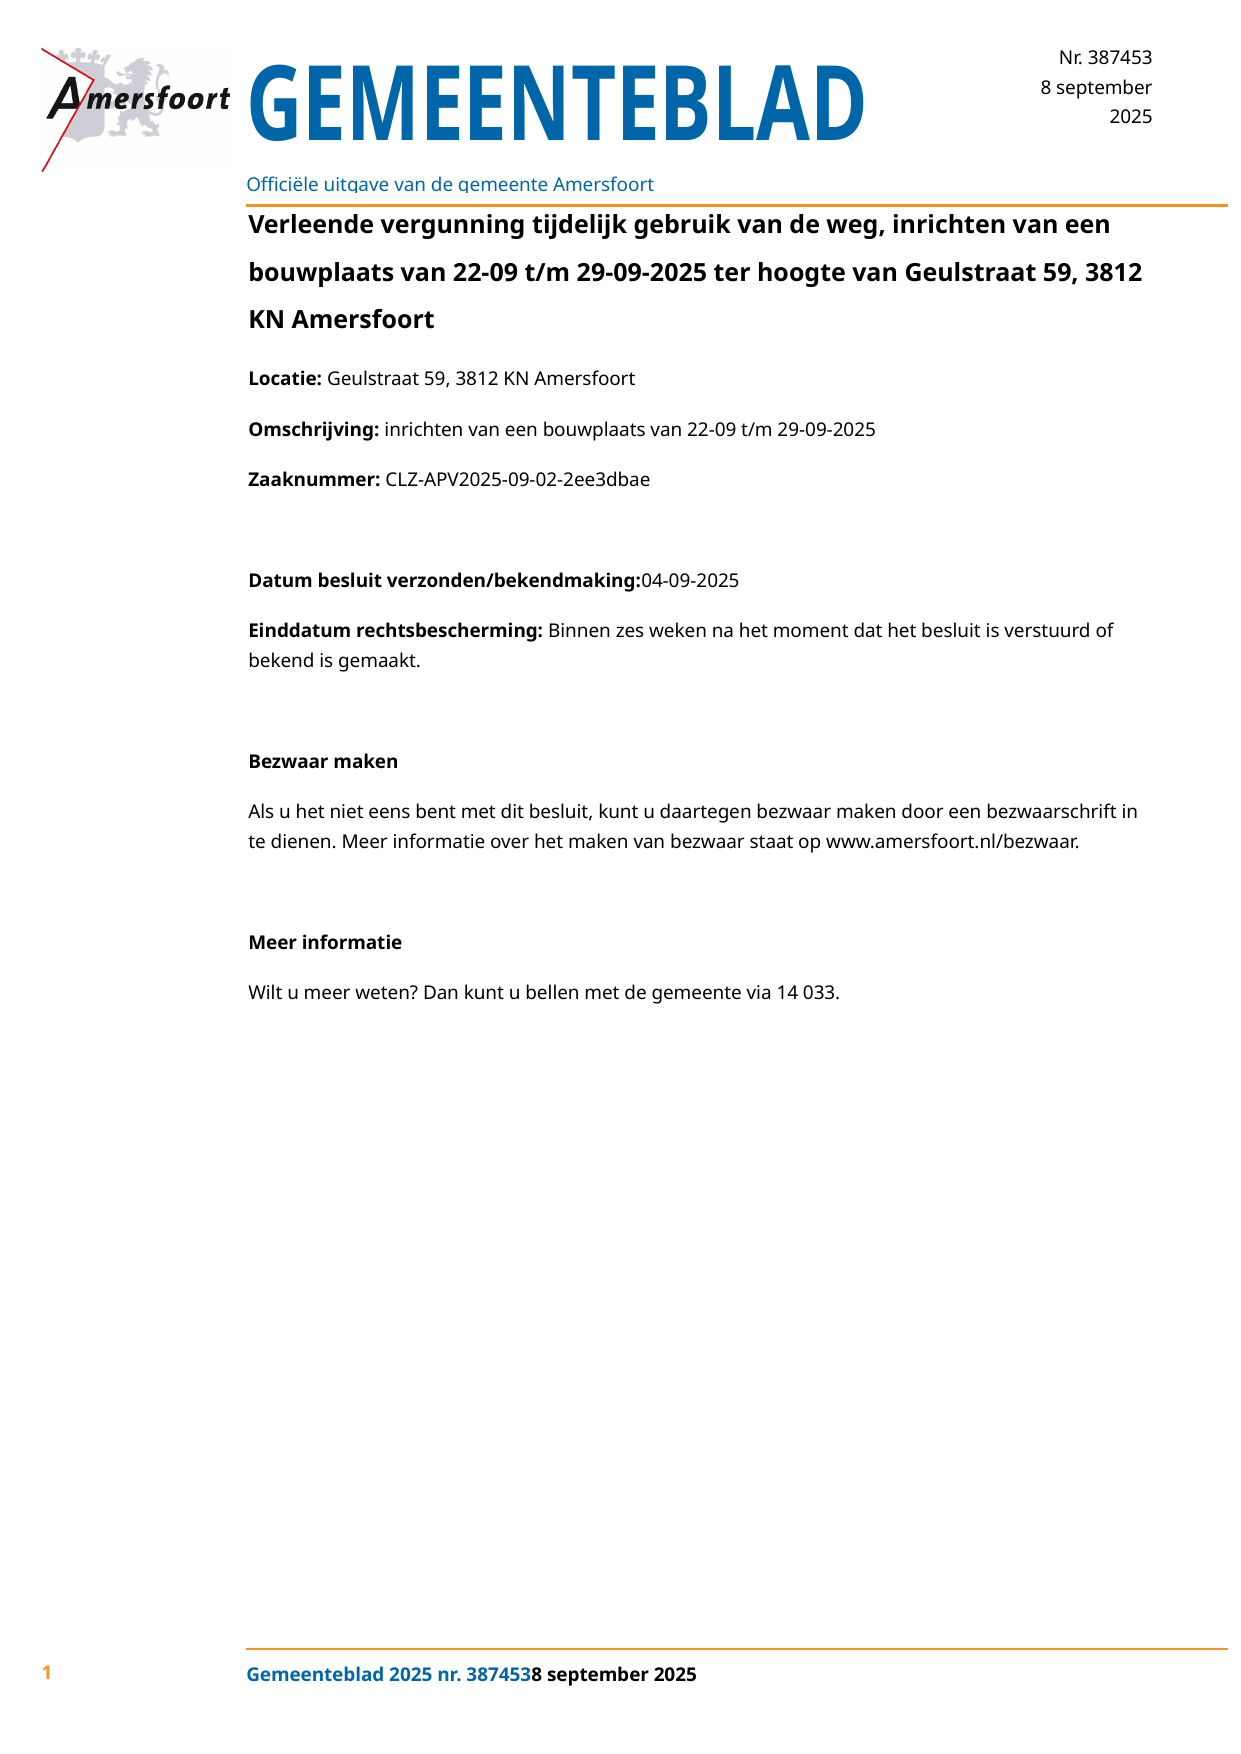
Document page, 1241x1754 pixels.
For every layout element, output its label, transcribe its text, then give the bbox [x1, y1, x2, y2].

text Locatie: Geulstraat 59, 3812 KN Amersfoort [248, 366, 1152, 391]
text Zaaknummer: CLZ-APV2025-09-02-2ee3dbae [248, 466, 1152, 492]
text Meer informatie [248, 929, 1152, 954]
text Verleende vergunning tijdelijk gebruik van de weg, inrichten van een bouwplaats van 22-09 t/m 29-09-2025 ter hoogte van Geulstraat 59, 3812 KN Amersfoort [248, 207, 1152, 336]
text Einddatum rechtsbescherming: Binnen zes weken na het moment dat het besluit is verstuurd of bekend is gemaakt. [248, 618, 1152, 673]
text Datum besluit verzonden/bekendmaking:04-09-2025 [248, 567, 1152, 593]
text Als u het niet eens bent met dit besluit, kunt u daartegen bezwaar maken door een bezwaarschrift in te dienen. Meer informatie over het maken van bezwaar staat op www.amersfoort.nl/bezwaar. [248, 798, 1152, 854]
text Wilt u meer weten? Dan kunt u bellen met de gemeente via 14 033. [248, 979, 1152, 1005]
text Omschrijving: inrichten van een bouwplaats van 22-09 t/m 29-09-2025 [248, 416, 1152, 442]
picture [41, 47, 231, 172]
text Bezwaar maken [248, 748, 1152, 774]
